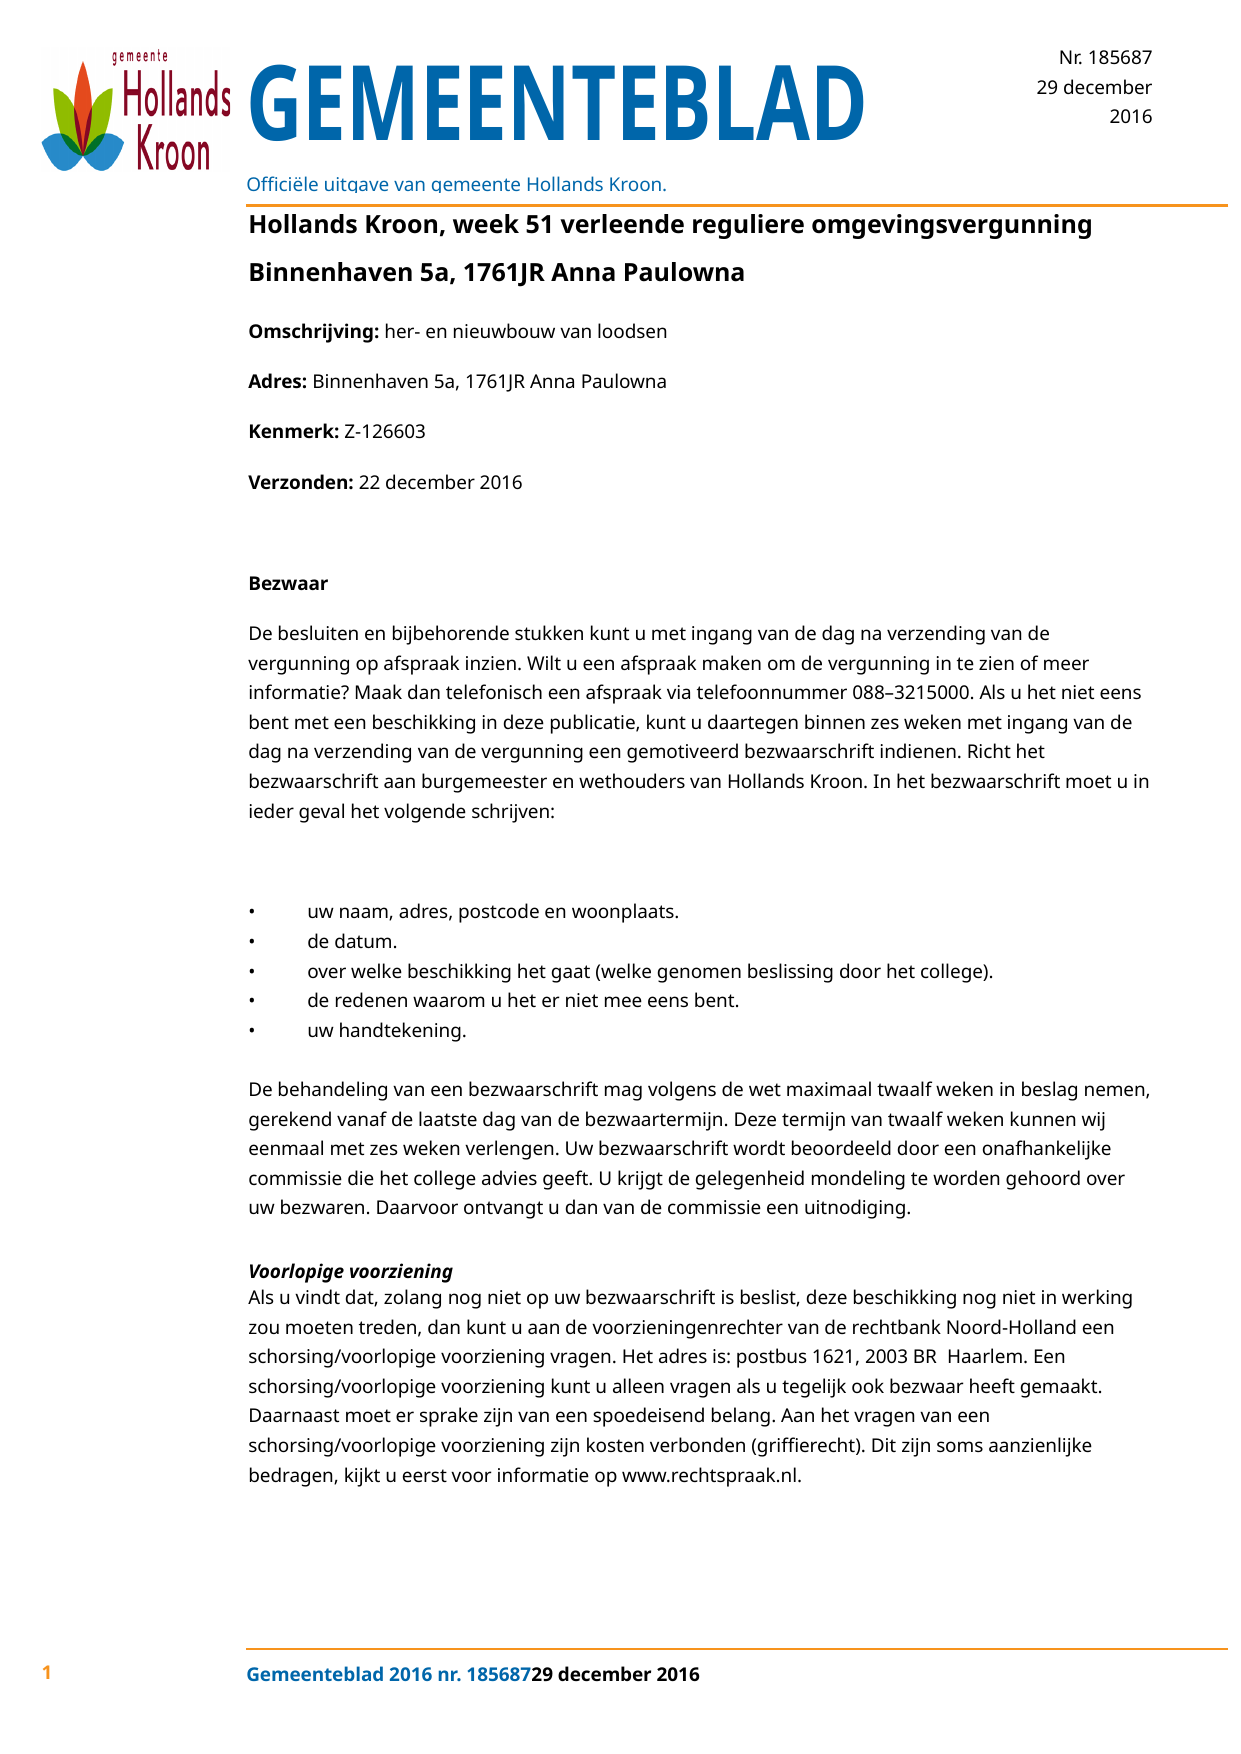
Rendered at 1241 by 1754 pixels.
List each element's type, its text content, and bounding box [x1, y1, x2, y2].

text Hollands Kroon, week 51 verleende reguliere omgevingsvergunning Binnenhaven 5a, 1761JR Anna Paulowna [248, 207, 1152, 288]
text De behandeling van een bezwaarschrift mag volgens de wet maximaal twaalf weken in beslag nemen, gerekend vanaf de laatste dag van de bezwaartermijn. Deze termijn van twaalf weken kunnen wij eenmaal met zes weken verlengen. Uw bezwaarschrift wordt beoordeeld door een onafhankelijke commissie die het college advies geeft. U krijgt de gelegenheid mondeling te worden gehoord over uw bezwaren. Daarvoor ontvangt u dan van de commissie een uitnodiging. [248, 1076, 1152, 1220]
list over welke beschikking het gaat (welke genomen beslissing door het college). [248, 958, 1152, 984]
picture [41, 47, 231, 172]
text De besluiten en bijbehorende stukken kunt u met ingang van de dag na verzending van de vergunning op afspraak inzien. Wilt u een afspraak maken om de vergunning in te zien of meer informatie? Maak dan telefonisch een afspraak via telefoonnummer 088–3215000. Als u het niet eens bent met een beschikking in deze publicatie, kunt u daartegen binnen zes weken met ingang van de dag na verzending van de vergunning een gemotiveerd bezwaarschrift indienen. Richt het bezwaarschrift aan burgemeester en wethouders van Hollands Kroon. In het bezwaarschrift moet u in ieder geval het volgende schrijven: [248, 620, 1152, 824]
text Adres: Binnenhaven 5a, 1761JR Anna Paulowna [248, 368, 1152, 394]
text Voorlopige voorziening [248, 1258, 1152, 1284]
text Als u vindt dat, zolang nog niet op uw bezwaarschrift is beslist, deze beschikking nog niet in werking zou moeten treden, dan kunt u aan de voorzieningenrechter van de rechtbank Noord-Holland een schorsing/voorlopige voorziening vragen. Het adres is: postbus 1621, 2003 BR Haarlem. Een schorsing/voorlopige voorziening kunt u alleen vragen als u tegelijk ook bezwaar heeft gemaakt. Daarnaast moet er sprake zijn van een spoedeisend belang. Aan het vragen van een schorsing/voorlopige voorziening zijn kosten verbonden (griffierecht). Dit zijn soms aanzienlijke bedragen, kijkt u eerst voor informatie op www.rechtspraak.nl. [248, 1284, 1152, 1487]
text Verzonden: 22 december 2016 [248, 469, 1152, 495]
list de redenen waarom u het er niet mee eens bent. [248, 987, 1152, 1013]
list uw naam, adres, postcode en woonplaats. [248, 899, 1152, 924]
list uw handtekening. [248, 1017, 1152, 1043]
list de datum. [248, 928, 1152, 954]
text Bezwaar [248, 570, 1152, 596]
text Kenmerk: Z-126603 [248, 419, 1152, 444]
text Omschrijving: her- en nieuwbouw van loodsen [248, 318, 1152, 344]
